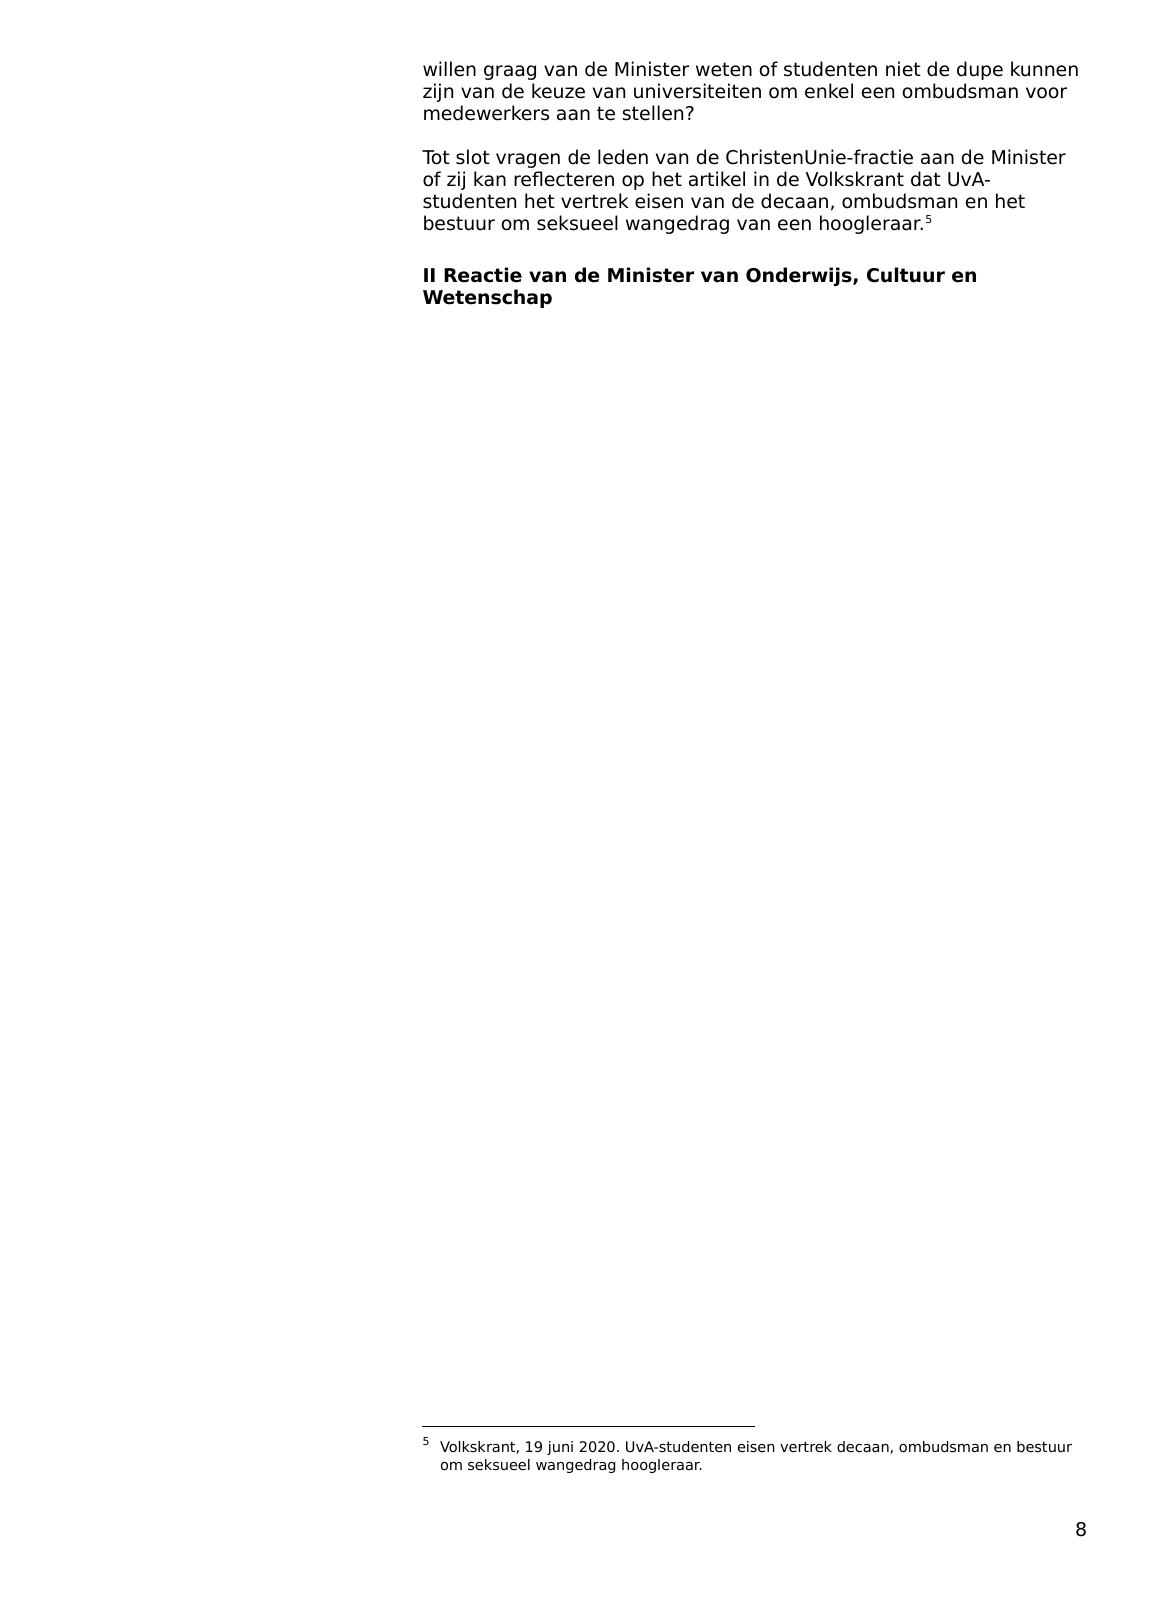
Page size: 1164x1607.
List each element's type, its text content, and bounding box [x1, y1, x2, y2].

subtitle II Reactie van de Minister van Onderwijs, Cultuur en Wetenschap [422, 265, 1087, 309]
text Volkskrant, 19 juni 2020. UvA-studenten eisen vertrek decaan, ombudsman en bestuur om seksueel wangedrag hoogleraar. [422, 1435, 1087, 1474]
text Tot slot vragen de leden van de ChristenUnie-fractie aan de Minister of zij kan reflecteren op het artikel in de Volkskrant dat UvA-studenten het vertrek eisen van de decaan, ombudsman en het bestuur om seksueel wangedrag van een hoogleraar. [422, 147, 1087, 235]
text willen graag van de Minister weten of studenten niet de dupe kunnen zijn van de keuze van universiteiten om enkel een ombudsman voor medewerkers aan te stellen? [422, 59, 1087, 125]
